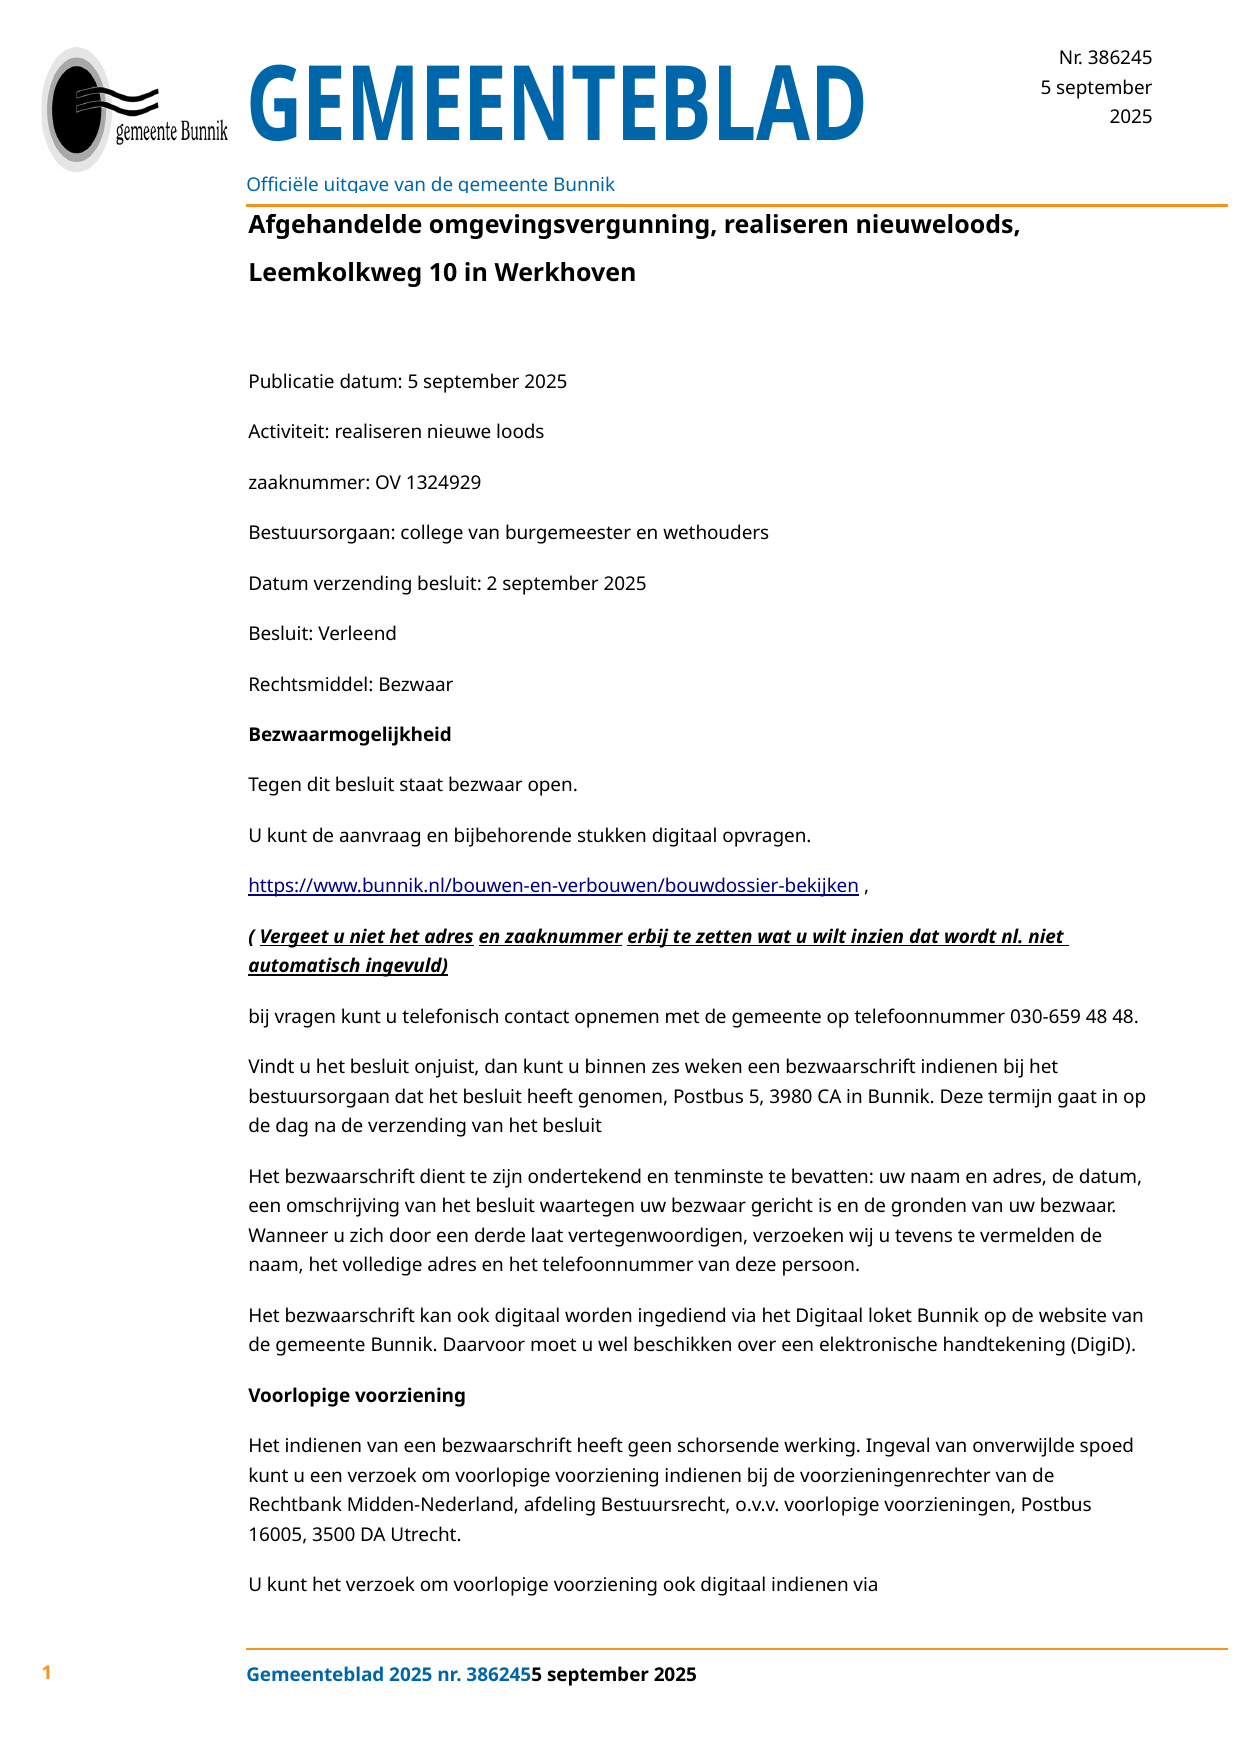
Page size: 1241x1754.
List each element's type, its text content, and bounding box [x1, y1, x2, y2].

picture [41, 47, 231, 172]
text Datum verzending besluit: 2 september 2025 [248, 570, 1152, 596]
text U kunt de aanvraag en bijbehorende stukken digitaal opvragen. [248, 822, 1152, 848]
text bij vragen kunt u telefonisch contact opnemen met de gemeente op telefoonnummer 030-659 48 48. [248, 1003, 1152, 1029]
text Publicatie datum: 5 september 2025 [248, 368, 1152, 394]
text zaaknummer: OV 1324929 [248, 469, 1152, 495]
text U kunt het verzoek om voorlopige voorziening ook digitaal indienen via [248, 1572, 1152, 1597]
text Tegen dit besluit staat bezwaar open. [248, 772, 1152, 797]
text Voorlopige voorziening [248, 1382, 1152, 1408]
text Het bezwaarschrift kan ook digitaal worden ingediend via het Digitaal loket Bunnik op de website van de gemeente Bunnik. Daarvoor moet u wel beschikken over een elektronische handtekening (DigiD). [248, 1302, 1152, 1357]
text Besluit: Verleend [248, 620, 1152, 646]
text Rechtsmiddel: Bezwaar [248, 671, 1152, 697]
text Vindt u het besluit onjuist, dan kunt u binnen zes weken een bezwaarschrift indienen bij het bestuursorgaan dat het besluit heeft genomen, Postbus 5, 3980 CA in Bunnik. Deze termijn gaat in op de dag na de verzending van het besluit [248, 1053, 1152, 1138]
text Het indienen van een bezwaarschrift heeft geen schorsende werking. Ingeval van onverwijlde spoed kunt u een verzoek om voorlopige voorziening indienen bij de voorzieningenrechter van de Rechtbank Midden-Nederland, afdeling Bestuursrecht, o.v.v. voorlopige voorzieningen, Postbus 16005, 3500 DA Utrecht. [248, 1432, 1152, 1547]
text Het bezwaarschrift dient te zijn ondertekend en tenminste te bevatten: uw naam en adres, de datum, een omschrijving van het besluit waartegen uw bezwaar gericht is en de gronden van uw bezwaar. Wanneer u zich door een derde laat vertegenwoordigen, verzoeken wij u tevens te vermelden de naam, het volledige adres en het telefoonnummer van deze persoon. [248, 1163, 1152, 1277]
text ( Vergeet u niet het adres en zaaknummer erbij te zetten wat u wilt inzien dat wordt nl. niet automatisch ingevuld) [248, 923, 1152, 978]
text Afgehandelde omgevingsvergunning, realiseren nieuweloods, Leemkolkweg 10 in Werkhoven [248, 207, 1152, 288]
text Bestuursorgaan: college van burgemeester en wethouders [248, 519, 1152, 545]
text Bezwaarmogelijkheid [248, 721, 1152, 747]
text https://www.bunnik.nl/bouwen-en-verbouwen/bouwdossier-bekijken , [248, 872, 1152, 898]
text Activiteit: realiseren nieuwe loods [248, 419, 1152, 444]
